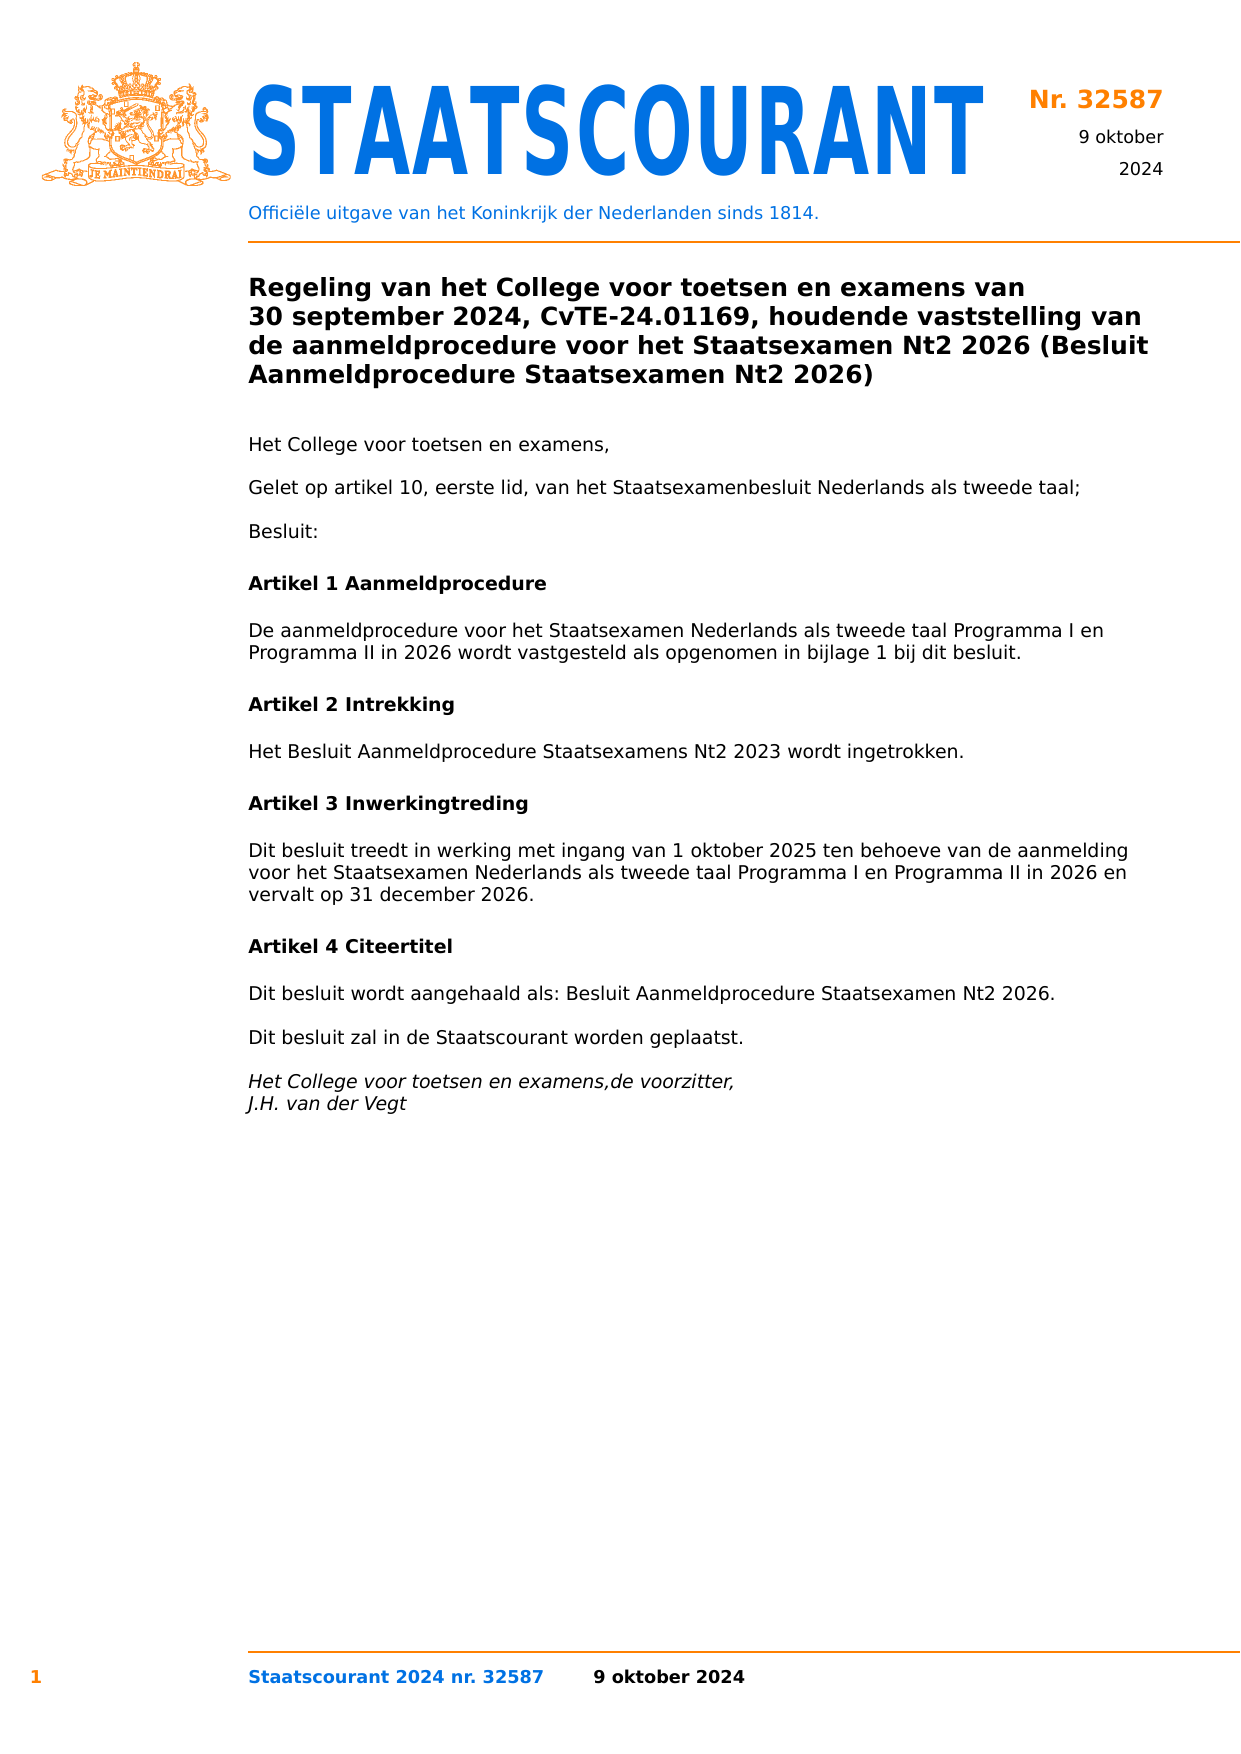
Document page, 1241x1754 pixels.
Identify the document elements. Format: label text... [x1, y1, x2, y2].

table_cell 2024 [998, 153, 1240, 203]
subtitle Artikel 4 Citeertitel [248, 936, 1163, 958]
text Het College voor toetsen en examens, [248, 433, 1163, 455]
text Dit besluit treedt in werking met ingang van 1 oktober 2025 ten behoeve van de aanmelding voor het Staatsexamen Nederlands als tweede taal Programma I en Programma II in 2026 en vervalt op 31 december 2026. [248, 840, 1163, 906]
text Gelet op artikel 10, eerste lid, van het Staatsexamenbesluit Nederlands als tweede taal; [248, 477, 1163, 499]
text De aanmeldprocedure voor het Staatsexamen Nederlands als tweede taal Programma I en Programma II in 2026 wordt vastgesteld als opgenomen in bijlage 1 bij dit besluit. [248, 620, 1163, 664]
table_cell 9 oktober [998, 121, 1240, 153]
subtitle Artikel 1 Aanmeldprocedure [248, 573, 1163, 595]
subtitle Regeling van het College voor toetsen en examens van 30 september 2024, CvTE-24.01169, houdende vaststelling van de aanmeldprocedure voor het Staatsexamen Nt2 2026 (Besluit Aanmeldprocedure Staatsexamen Nt2 2026) [248, 273, 1163, 390]
text Dit besluit zal in de Staatscourant worden geplaatst. [248, 1027, 1163, 1049]
subtitle Artikel 3 Inwerkingtreding [248, 793, 1163, 815]
table_cell Officiële uitgave van het Koninkrijk der Nederlanden sinds 1814. [248, 203, 1240, 241]
text Het College voor toetsen en examens,de voorzitter, J.H. van der Vegt [248, 1071, 1163, 1114]
subtitle Artikel 2 Intrekking [248, 694, 1163, 716]
picture [41, 62, 231, 186]
text Dit besluit wordt aangehaald als: Besluit Aanmeldprocedure Staatsexamen Nt2 2026. [248, 983, 1163, 1005]
table_header [25, 62, 248, 241]
table_header Nr. 32587 [998, 62, 1240, 121]
text Besluit: [248, 521, 1163, 543]
table_header STAATSCOURANT [248, 62, 998, 203]
text Het Besluit Aanmeldprocedure Staatsexamens Nt2 2023 wordt ingetrokken. [248, 741, 1163, 763]
